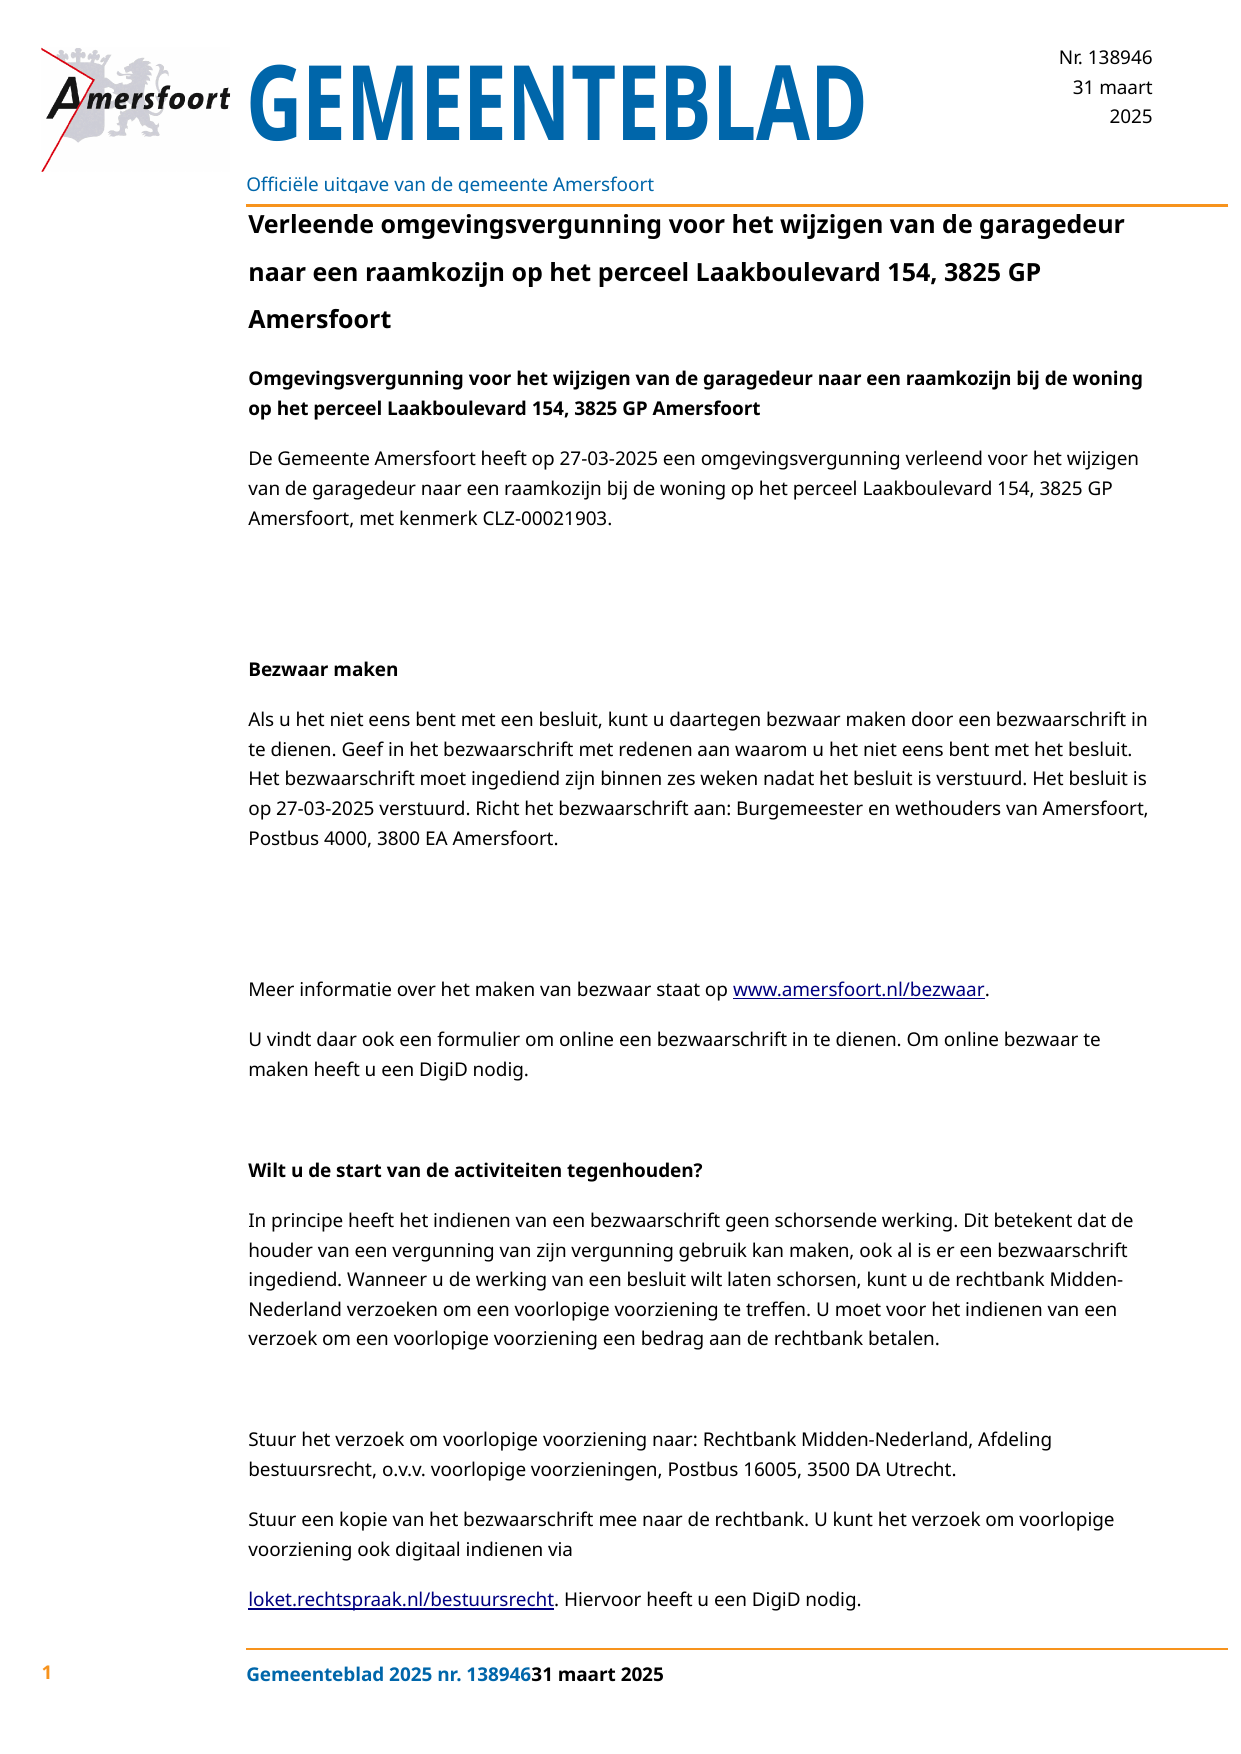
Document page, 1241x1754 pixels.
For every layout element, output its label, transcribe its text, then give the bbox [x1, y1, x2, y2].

text Wilt u de start van de activiteiten tegenhouden? [248, 1157, 1152, 1182]
text Stuur een kopie van het bezwaarschrift mee naar de rechtbank. U kunt het verzoek om voorlopige voorziening ook digitaal indienen via [248, 1506, 1152, 1562]
text Stuur het verzoek om voorlopige voorziening naar: Rechtbank Midden-Nederland, Afdeling bestuursrecht, o.v.v. voorlopige voorzieningen, Postbus 16005, 3500 DA Utrecht. [248, 1426, 1152, 1482]
text Meer informatie over het maken van bezwaar staat op www.amersfoort.nl/bezwaar. [248, 976, 1152, 1002]
text In principe heeft het indienen van een bezwaarschrift geen schorsende werking. Dit betekent dat de houder van een vergunning van zijn vergunning gebruik kan maken, ook al is er een bezwaarschrift ingediend. Wanneer u de werking van een besluit wilt laten schorsen, kunt u de rechtbank Midden-Nederland verzoeken om een voorlopige voorziening te treffen. U moet voor het indienen van een verzoek om een voorlopige voorziening een bedrag aan de rechtbank betalen. [248, 1207, 1152, 1351]
text De Gemeente Amersfoort heeft op 27-03-2025 een omgevingsvergunning verleend voor het wijzigen van de garagedeur naar een raamkozijn bij de woning op het perceel Laakboulevard 154, 3825 GP Amersfoort, met kenmerk CLZ-00021903. [248, 446, 1152, 530]
text Verleende omgevingsvergunning voor het wijzigen van de garagedeur naar een raamkozijn op het perceel Laakboulevard 154, 3825 GP Amersfoort [248, 207, 1152, 336]
text loket.rechtspraak.nl/bestuursrecht. Hiervoor heeft u een DigiD nodig. [248, 1586, 1152, 1612]
text U vindt daar ook een formulier om online een bezwaarschrift in te dienen. Om online bezwaar te maken heeft u een DigiD nodig. [248, 1026, 1152, 1082]
text Omgevingsvergunning voor het wijzigen van de garagedeur naar een raamkozijn bij de woning op het perceel Laakboulevard 154, 3825 GP Amersfoort [248, 366, 1152, 421]
picture [41, 47, 231, 172]
text Als u het niet eens bent met een besluit, kunt u daartegen bezwaar maken door een bezwaarschrift in te dienen. Geef in het bezwaarschrift met redenen aan waarom u het niet eens bent met het besluit. Het bezwaarschrift moet ingediend zijn binnen zes weken nadat het besluit is verstuurd. Het besluit is op 27-03-2025 verstuurd. Richt het bezwaarschrift aan: Burgemeester en wethouders van Amersfoort, Postbus 4000, 3800 EA Amersfoort. [248, 706, 1152, 850]
text Bezwaar maken [248, 656, 1152, 682]
